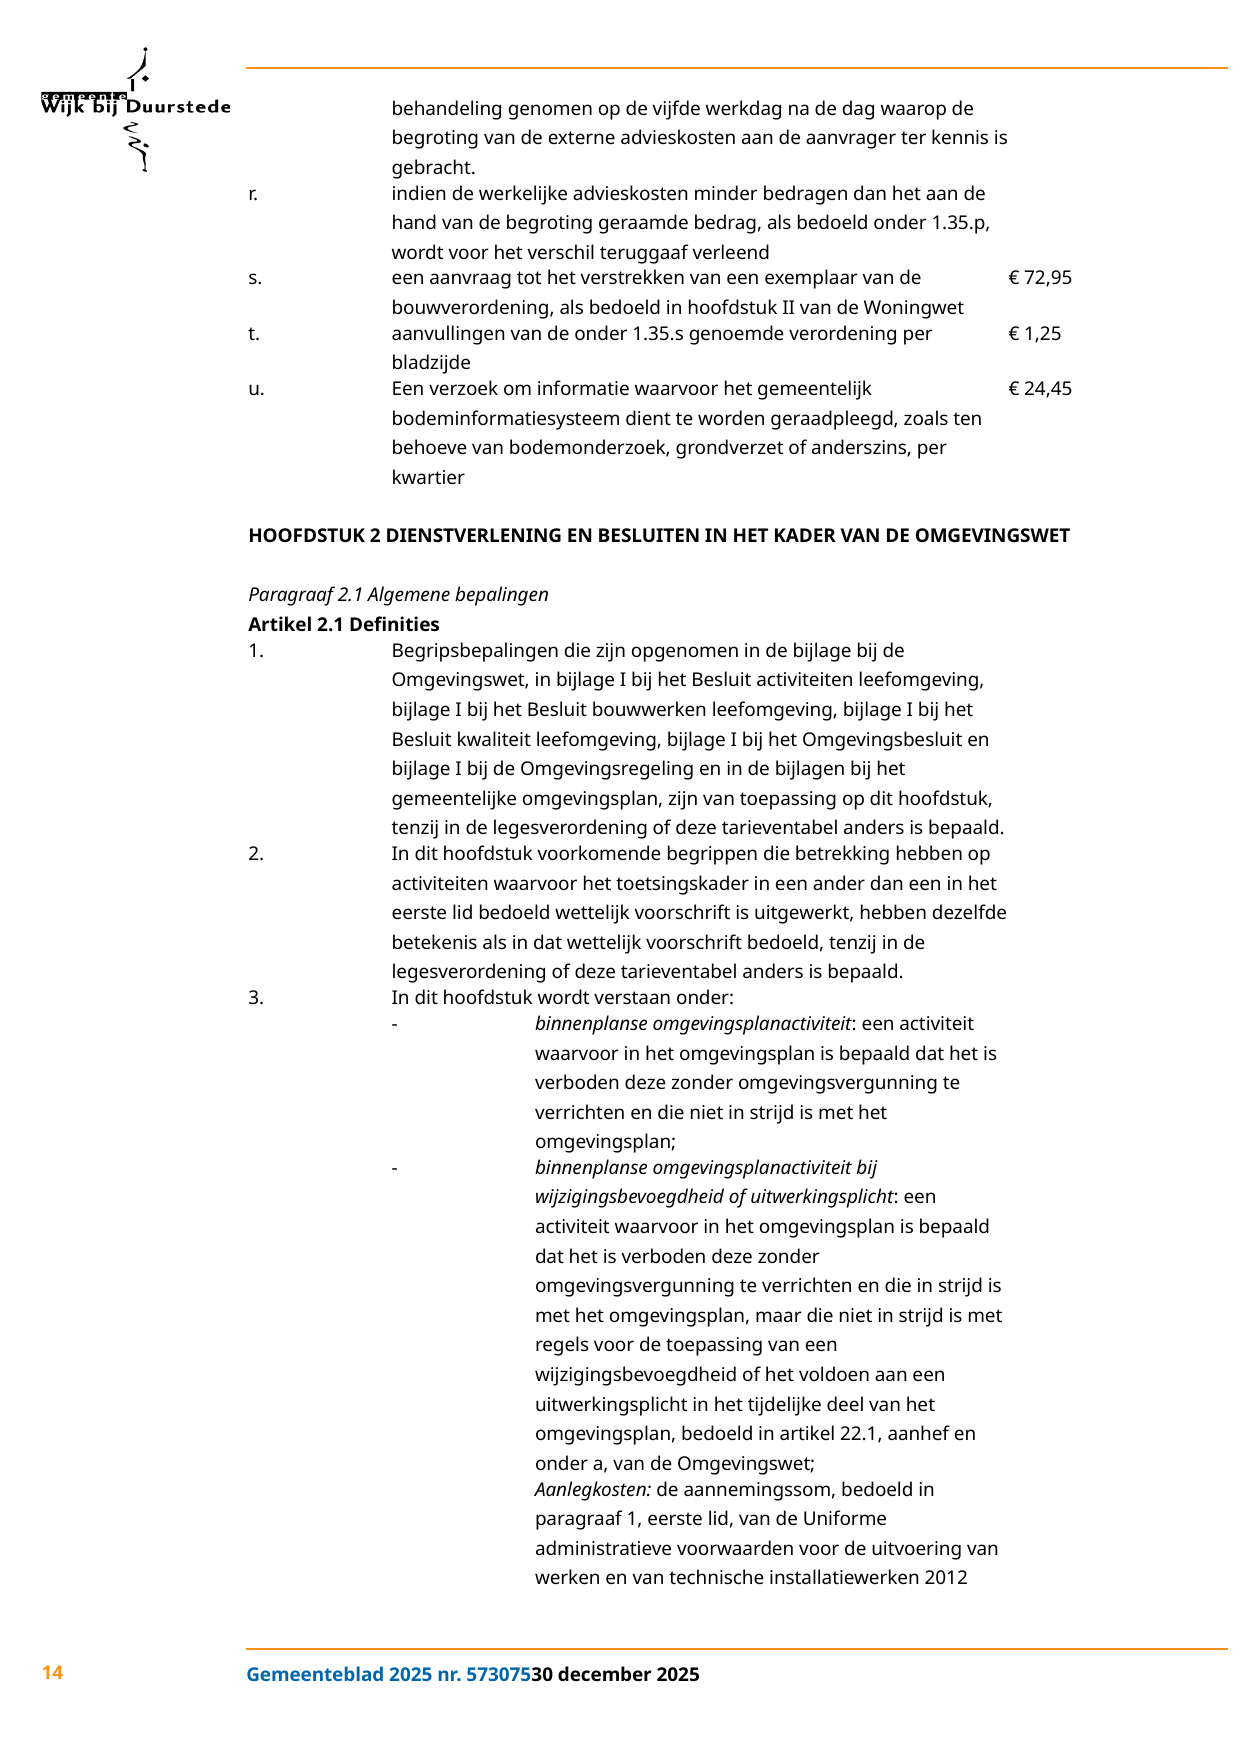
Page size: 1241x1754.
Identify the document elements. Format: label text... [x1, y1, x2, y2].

table_header [1008, 611, 1152, 637]
table_cell In dit hoofdstuk voorkomende begrippen die betrekking hebben op activiteiten waarvoor het toetsingskader in een ander dan een in het eerste lid bedoeld wettelijk voorschrift is uitgewerkt, hebben dezelfde betekenis als in dat wettelijk voorschrift bedoeld, tenzij in de legesverordening of deze tarieventabel anders is bepaald. [391, 840, 1008, 984]
table_cell [1008, 95, 1152, 180]
table_cell - [391, 1154, 535, 1476]
table_cell [1008, 637, 1152, 840]
table_cell [1008, 840, 1152, 984]
text Paragraaf 2.1 Algemene bepalingen [248, 582, 1152, 607]
table_cell In dit hoofdstuk wordt verstaan onder: [391, 984, 1008, 1010]
table_cell - [391, 1010, 535, 1154]
table_cell 2. [248, 840, 391, 984]
table_cell s. [248, 265, 391, 320]
table_cell indien de werkelijke advieskosten minder bedragen dan het aan de hand van de begroting geraamde bedrag, als bedoeld onder 1.35.p, wordt voor het verschil teruggaaf verleend [391, 180, 1008, 264]
table_cell [1008, 180, 1152, 264]
table_cell [248, 1154, 391, 1476]
table_cell [391, 1476, 535, 1590]
table_cell behandeling genomen op de vijfde werkdag na de dag waarop de begroting van de externe advieskosten aan de aanvrager ter kennis is gebracht. [391, 95, 1008, 180]
table_cell [1008, 1010, 1152, 1154]
table_cell [1008, 1476, 1152, 1590]
table_cell 1. [248, 637, 391, 840]
table_cell Begripsbepalingen die zijn opgenomen in de bijlage bij de Omgevingswet, in bijlage I bij het Besluit activiteiten leefomgeving, bijlage I bij het Besluit bouwwerken leefomgeving, bijlage I bij het Besluit kwaliteit leefomgeving, bijlage I bij het Omgevingsbesluit en bijlage I bij de Omgevingsregeling en in de bijlagen bij het gemeentelijke omgevingsplan, zijn van toepassing op dit hoofdstuk, tenzij in de legesverordening of deze tarieventabel anders is bepaald. [391, 637, 1008, 840]
table_cell t. [248, 320, 391, 375]
text HOOFDSTUK 2 DIENSTVERLENING EN BESLUITEN IN HET KADER VAN DE OMGEVINGSWET [248, 522, 1152, 548]
table_cell binnenplanse omgevingsplanactiviteit: een activiteit waarvoor in het omgevingsplan is bepaald dat het is verboden deze zonder omgevingsvergunning te verrichten en die niet in strijd is met het omgevingsplan; [535, 1010, 1008, 1154]
table_cell een aanvraag tot het verstrekken van een exemplaar van de bouwverordening, als bedoeld in hoofdstuk II van de Woningwet [391, 265, 1008, 320]
table_cell [1008, 984, 1152, 1010]
table_cell aanvullingen van de onder 1.35.s genoemde verordening per bladzijde [391, 320, 1008, 375]
picture [41, 47, 231, 172]
table_cell Een verzoek om informatie waarvoor het gemeentelijk bodeminformatiesysteem dient te worden geraadpleegd, zoals ten behoeve van bodemonderzoek, grondverzet of anderszins, per kwartier [391, 375, 1008, 490]
table_cell € 1,25 [1008, 320, 1152, 375]
table_cell € 72,95 [1008, 265, 1152, 320]
table_cell [248, 1476, 391, 1590]
table_cell r. [248, 180, 391, 264]
table_cell € 24,45 [1008, 375, 1152, 490]
table_cell binnenplanse omgevingsplanactiviteit bij wijzigingsbevoegdheid of uitwerkingsplicht: een activiteit waarvoor in het omgevingsplan is bepaald dat het is verboden deze zonder omgevingsvergunning te verrichten en die in strijd is met het omgevingsplan, maar die niet in strijd is met regels voor de toepassing van een wijzigingsbevoegdheid of het voldoen aan een uitwerkingsplicht in het tijdelijke deel van het omgevingsplan, bedoeld in artikel 22.1, aanhef en onder a, van de Omgevingswet; [535, 1154, 1008, 1476]
table_cell u. [248, 375, 391, 490]
table_header Artikel 2.1 Definities [248, 611, 1008, 637]
table_cell [248, 95, 391, 180]
table_cell [248, 1010, 391, 1154]
table_cell 3. [248, 984, 391, 1010]
table_cell [1008, 1154, 1152, 1476]
table_cell Aanlegkosten: de aannemingssom, bedoeld in paragraaf 1, eerste lid, van de Uniforme administratieve voorwaarden voor de uitvoering van werken en van technische installatiewerken 2012 [535, 1476, 1008, 1590]
